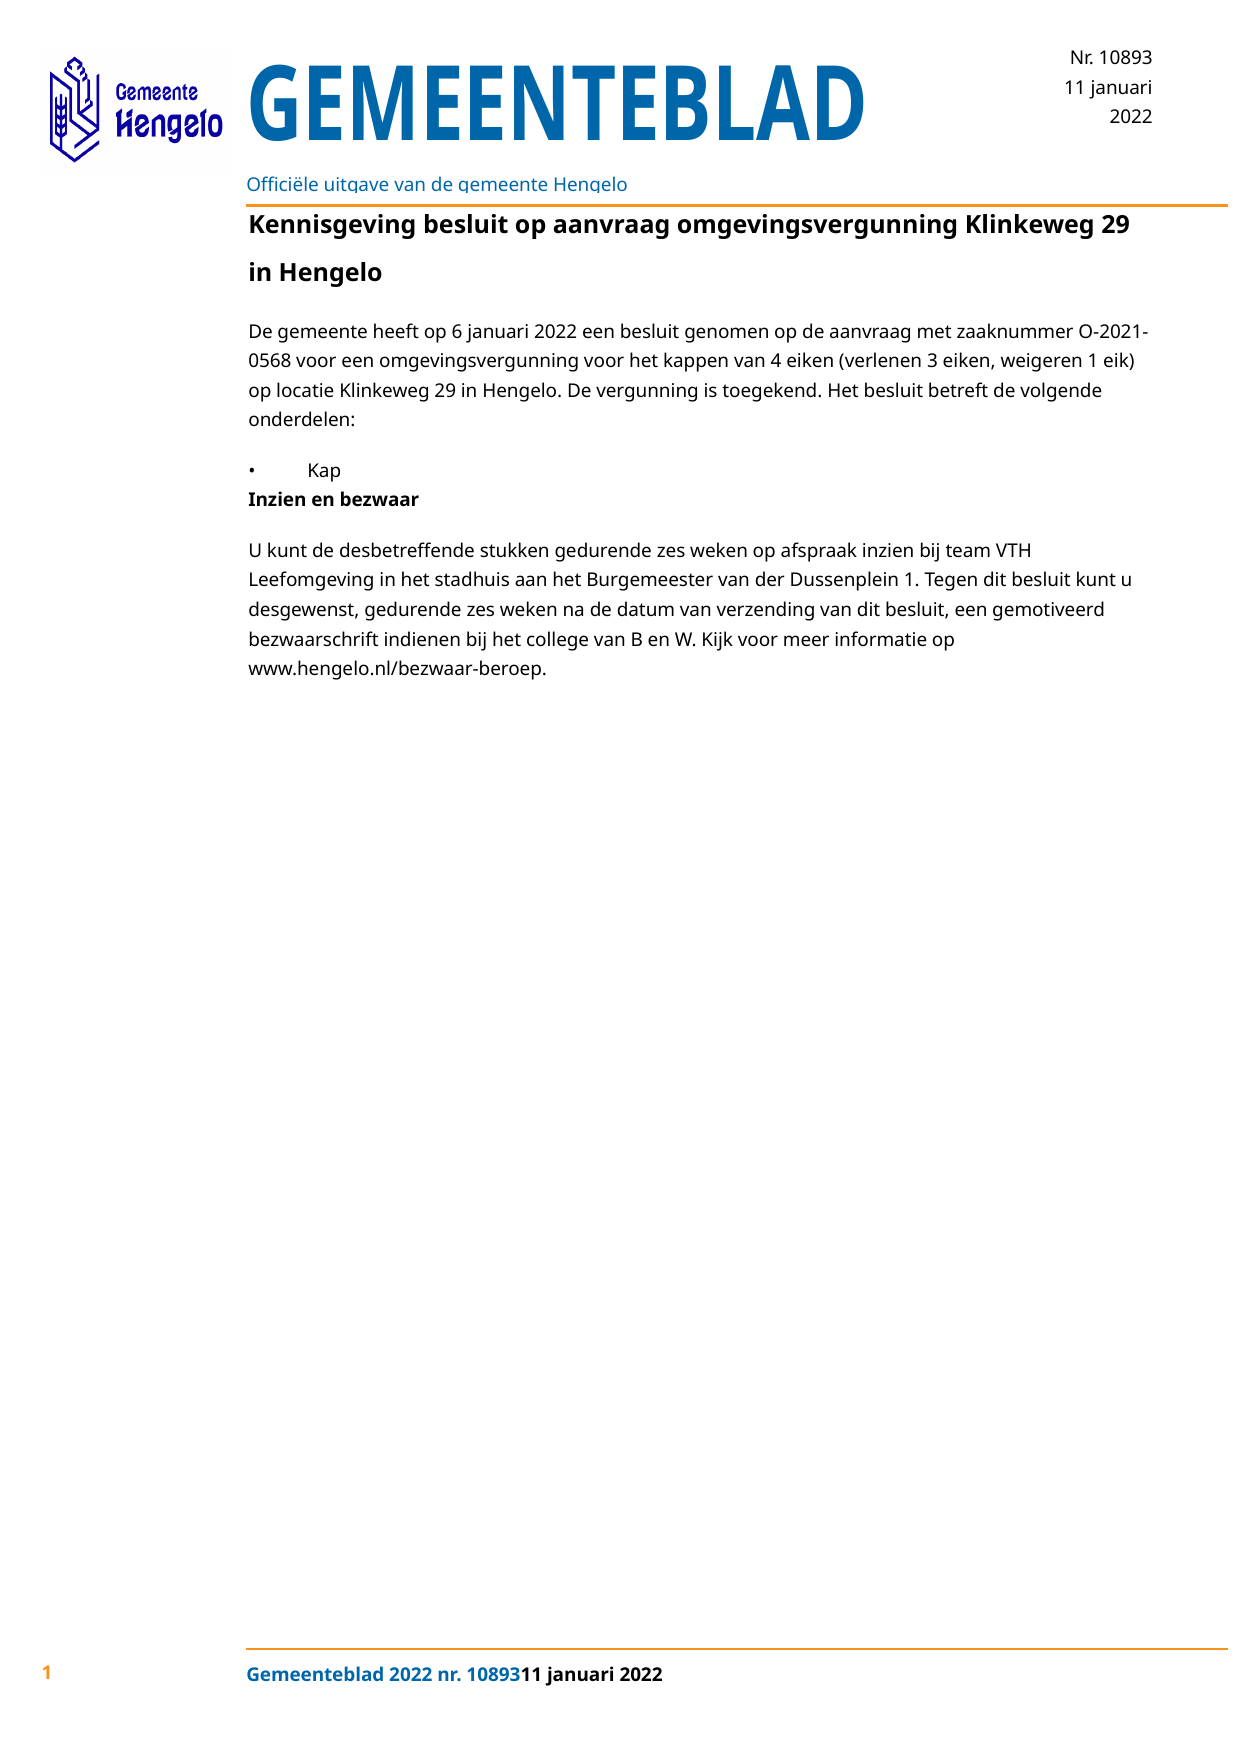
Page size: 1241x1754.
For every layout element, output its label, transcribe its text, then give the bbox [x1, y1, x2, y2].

list Kap [248, 457, 1152, 483]
text Kennisgeving besluit op aanvraag omgevingsvergunning Klinkeweg 29 in Hengelo [248, 207, 1152, 288]
text Inzien en bezwaar [248, 487, 1152, 512]
text U kunt de desbetreffende stukken gedurende zes weken op afspraak inzien bij team VTH Leefomgeving in het stadhuis aan het Burgemeester van der Dussenplein 1. Tegen dit besluit kunt u desgewenst, gedurende zes weken na de datum van verzending van dit besluit, een gemotiveerd bezwaarschrift indienen bij het college van B en W. Kijk voor meer informatie op www.hengelo.nl/bezwaar-beroep. [248, 537, 1152, 681]
text De gemeente heeft op 6 januari 2022 een besluit genomen op de aanvraag met zaaknummer O-2021-0568 voor een omgevingsvergunning voor het kappen van 4 eiken (verlenen 3 eiken, weigeren 1 eik) op locatie Klinkeweg 29 in Hengelo. De vergunning is toegekend. Het besluit betreft de volgende onderdelen: [248, 318, 1152, 432]
picture [41, 47, 231, 172]
